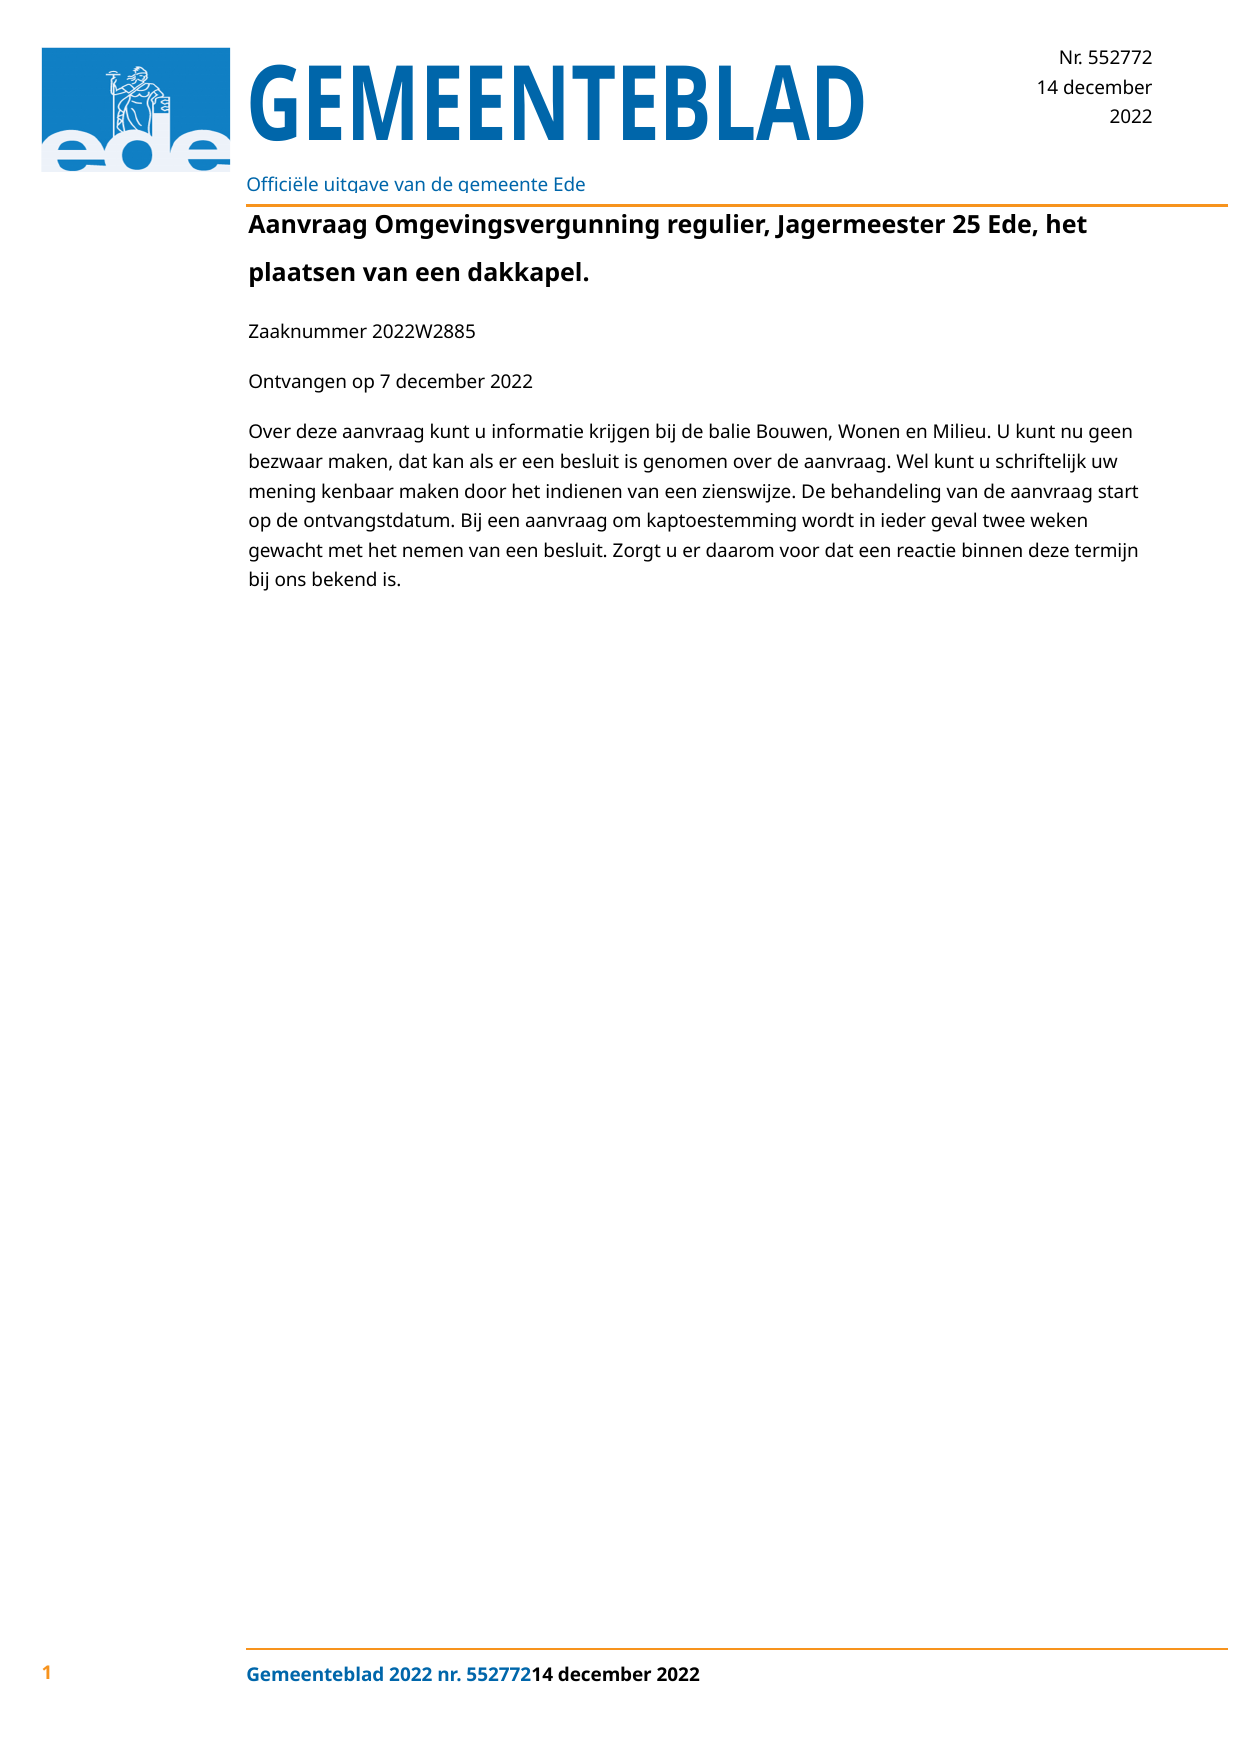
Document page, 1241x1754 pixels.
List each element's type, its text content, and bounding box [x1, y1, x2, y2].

text Ontvangen op 7 december 2022 [248, 368, 1152, 394]
picture [41, 47, 231, 172]
text Over deze aanvraag kunt u informatie krijgen bij de balie Bouwen, Wonen en Milieu. U kunt nu geen bezwaar maken, dat kan als er een besluit is genomen over de aanvraag. Wel kunt u schriftelijk uw mening kenbaar maken door het indienen van een zienswijze. De behandeling van de aanvraag start op de ontvangstdatum. Bij een aanvraag om kaptoestemming wordt in ieder geval twee weken gewacht met het nemen van een besluit. Zorgt u er daarom voor dat een reactie binnen deze termijn bij ons bekend is. [248, 419, 1152, 592]
text Aanvraag Omgevingsvergunning regulier, Jagermeester 25 Ede, het plaatsen van een dakkapel. [248, 207, 1152, 288]
text Zaaknummer 2022W2885 [248, 318, 1152, 344]
